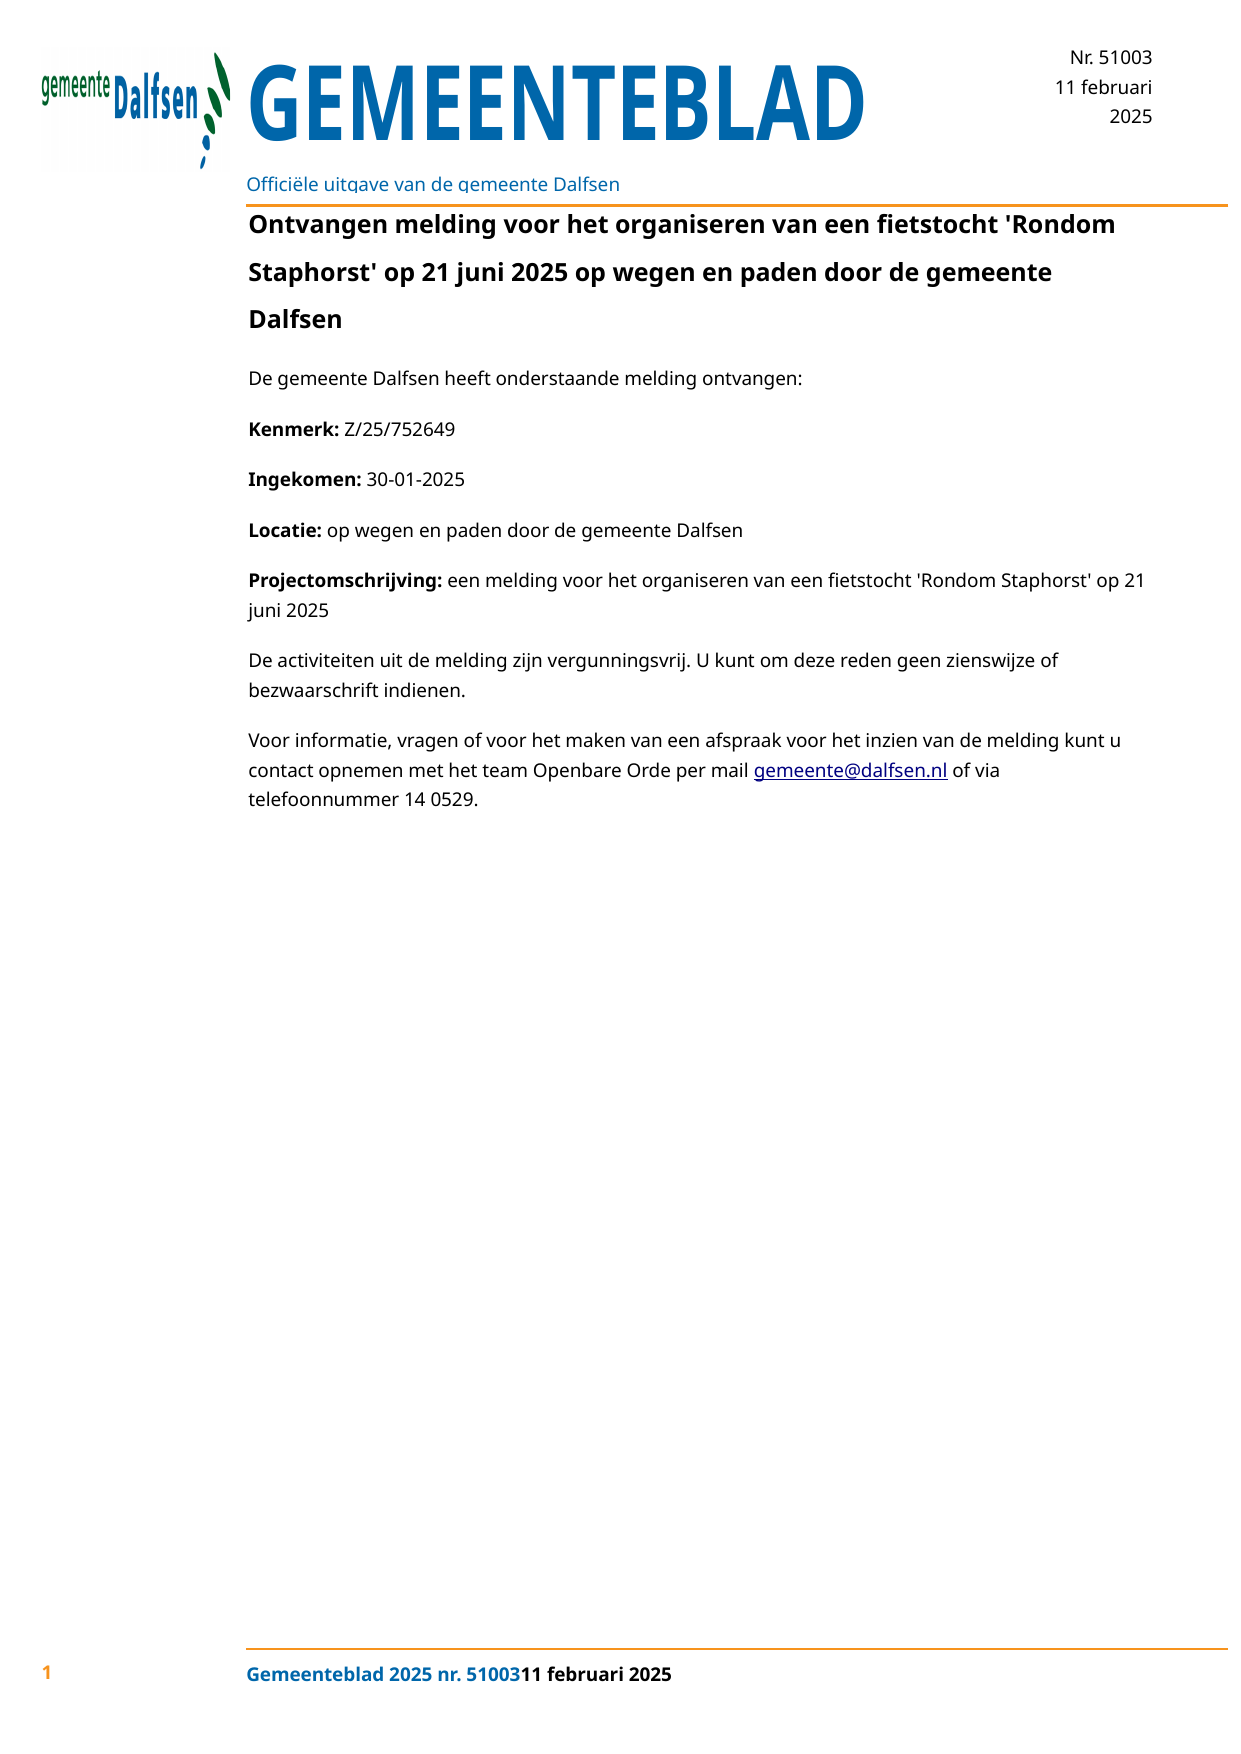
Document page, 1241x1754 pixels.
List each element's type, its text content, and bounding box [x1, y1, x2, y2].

text De activiteiten uit de melding zijn vergunningsvrij. U kunt om deze reden geen zienswijze of bezwaarschrift indienen. [248, 647, 1152, 702]
text Voor informatie, vragen of voor het maken van een afspraak voor het inzien van de melding kunt u contact opnemen met het team Openbare Orde per mail gemeente@dalfsen.nl of via telefoonnummer 14 0529. [248, 727, 1152, 812]
text Projectomschrijving: een melding voor het organiseren van een fietstocht 'Rondom Staphorst' op 21 juni 2025 [248, 567, 1152, 622]
text Kenmerk: Z/25/752649 [248, 416, 1152, 442]
picture [41, 47, 231, 172]
text Locatie: op wegen en paden door de gemeente Dalfsen [248, 517, 1152, 542]
text De gemeente Dalfsen heeft onderstaande melding ontvangen: [248, 366, 1152, 391]
text Ontvangen melding voor het organiseren van een fietstocht 'Rondom Staphorst' op 21 juni 2025 op wegen en paden door de gemeente Dalfsen [248, 207, 1152, 336]
text Ingekomen: 30-01-2025 [248, 466, 1152, 492]
